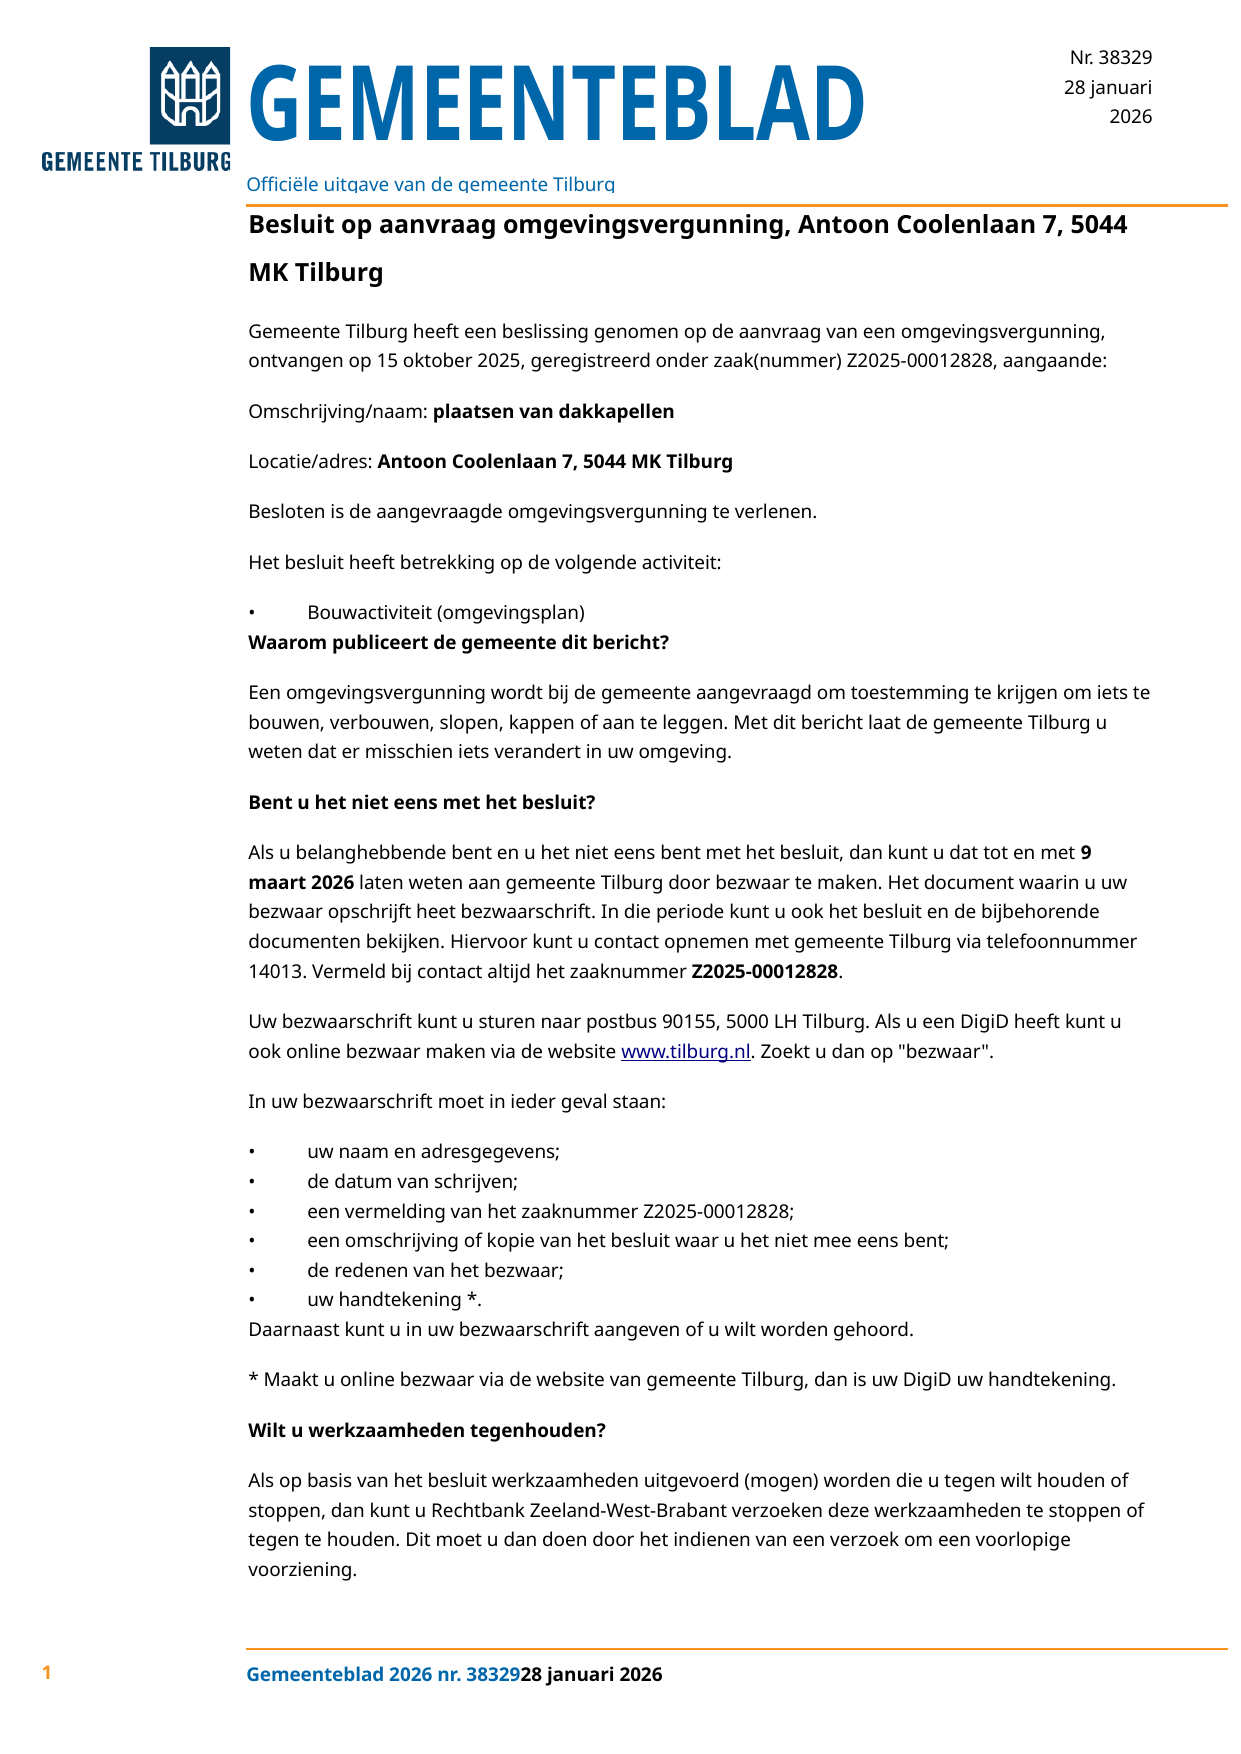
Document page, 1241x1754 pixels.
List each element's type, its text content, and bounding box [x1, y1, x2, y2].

list uw naam en adresgegevens; [248, 1139, 1152, 1164]
list Bouwactiviteit (omgevingsplan) [248, 599, 1152, 625]
list de datum van schrijven; [248, 1168, 1152, 1194]
text Gemeente Tilburg heeft een beslissing genomen op de aanvraag van een omgevingsvergunning, ontvangen op 15 oktober 2025, geregistreerd onder zaak(nummer) Z2025-00012828, aangaande: [248, 318, 1152, 373]
text Bent u het niet eens met het besluit? [248, 789, 1152, 815]
text * Maakt u online bezwaar via de website van gemeente Tilburg, dan is uw DigiD uw handtekening. [248, 1367, 1152, 1392]
text Als op basis van het besluit werkzaamheden uitgevoerd (mogen) worden die u tegen wilt houden of stoppen, dan kunt u Rechtbank Zeeland-West-Brabant verzoeken deze werkzaamheden te stoppen of tegen te houden. Dit moet u dan doen door het indienen van een verzoek om een voorlopige voorziening. [248, 1467, 1152, 1582]
list een vermelding van het zaaknummer Z2025-00012828; [248, 1198, 1152, 1224]
text Als u belanghebbende bent en u het niet eens bent met het besluit, dan kunt u dat tot en met 9 maart 2026 laten weten aan gemeente Tilburg door bezwaar te maken. Het document waarin u uw bezwaar opschrijft heet bezwaarschrift. In die periode kunt u ook het besluit en de bijbehorende documenten bekijken. Hiervoor kunt u contact opnemen met gemeente Tilburg via telefoonnummer 14013. Vermeld bij contact altijd het zaaknummer Z2025-00012828. [248, 839, 1152, 984]
list uw handtekening *. [248, 1287, 1152, 1312]
list de redenen van het bezwaar; [248, 1257, 1152, 1283]
text Omschrijving/naam: plaatsen van dakkapellen [248, 398, 1152, 424]
text Daarnaast kunt u in uw bezwaarschrift aangeven of u wilt worden gehoord. [248, 1316, 1152, 1342]
text Het besluit heeft betrekking op de volgende activiteit: [248, 549, 1152, 575]
text Locatie/adres: Antoon Coolenlaan 7, 5044 MK Tilburg [248, 448, 1152, 474]
text In uw bezwaarschrift moet in ieder geval staan: [248, 1088, 1152, 1114]
picture [41, 47, 231, 172]
text Uw bezwaarschrift kunt u sturen naar postbus 90155, 5000 LH Tilburg. Als u een DigiD heeft kunt u ook online bezwaar maken via de website www.tilburg.nl. Zoekt u dan op "bezwaar". [248, 1008, 1152, 1064]
text Waarom publiceert de gemeente dit bericht? [248, 629, 1152, 655]
text Besloten is de aangevraagde omgevingsvergunning te verlenen. [248, 499, 1152, 524]
text Een omgevingsvergunning wordt bij de gemeente aangevraagd om toestemming te krijgen om iets te bouwen, verbouwen, slopen, kappen of aan te leggen. Met dit bericht laat de gemeente Tilburg u weten dat er misschien iets verandert in uw omgeving. [248, 679, 1152, 764]
list een omschrijving of kopie van het besluit waar u het niet mee eens bent; [248, 1227, 1152, 1253]
text Besluit op aanvraag omgevingsvergunning, Antoon Coolenlaan 7, 5044 MK Tilburg [248, 207, 1152, 288]
text Wilt u werkzaamheden tegenhouden? [248, 1417, 1152, 1443]
